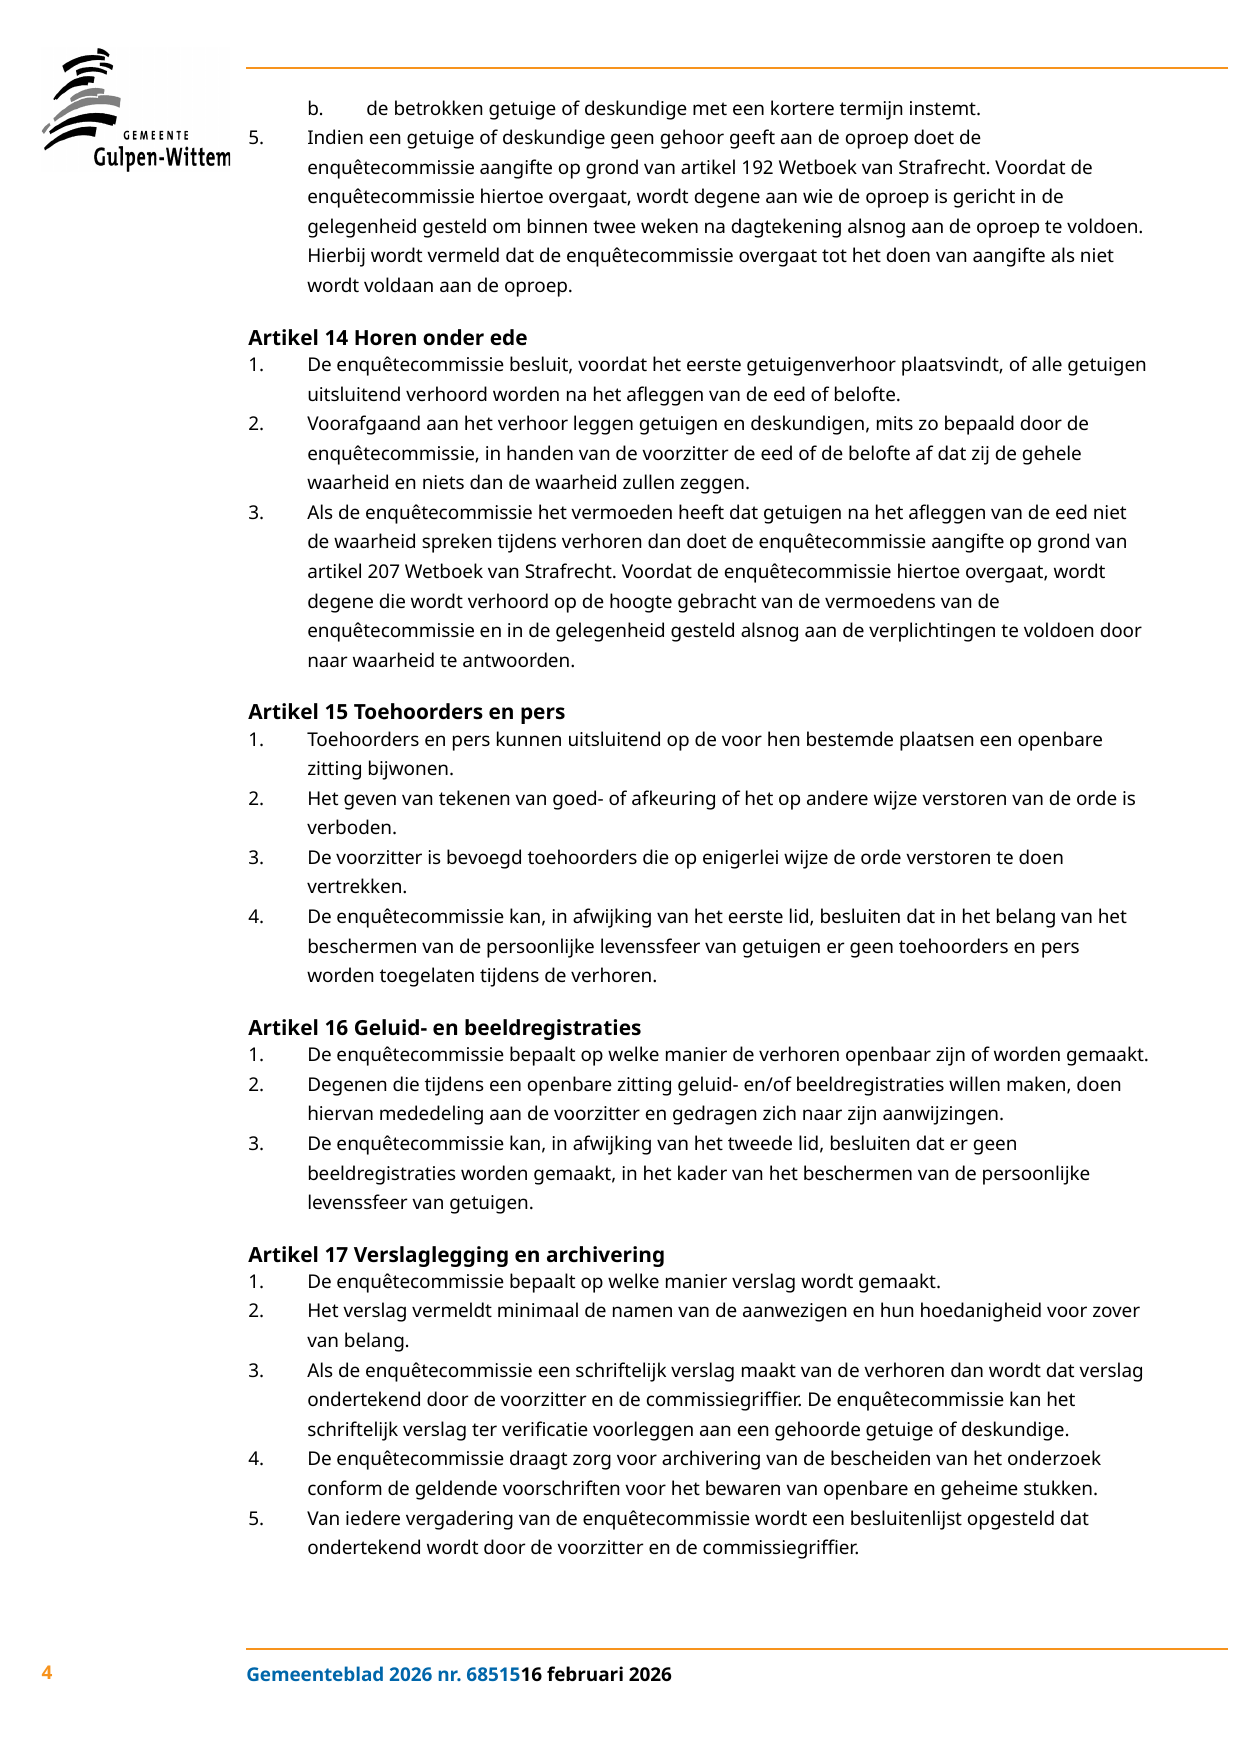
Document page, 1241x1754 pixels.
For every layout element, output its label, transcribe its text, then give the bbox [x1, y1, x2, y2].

list De enquêtecommissie draagt zorg voor archivering van de bescheiden van het onderzoek conform de geldende voorschriften voor het bewaren van openbare en geheime stukken. [248, 1446, 1152, 1501]
picture [41, 47, 231, 172]
list Toehoorders en pers kunnen uitsluitend op de voor hen bestemde plaatsen een openbare zitting bijwonen. [248, 726, 1152, 781]
list De enquêtecommissie bepaalt op welke manier de verhoren openbaar zijn of worden gemaakt. [248, 1041, 1152, 1067]
list Als de enquêtecommissie het vermoeden heeft dat getuigen na het afleggen van de eed niet de waarheid spreken tijdens verhoren dan doet de enquêtecommissie aangifte op grond van artikel 207 Wetboek van Strafrecht. Voordat de enquêtecommissie hiertoe overgaat, wordt degene die wordt verhoord op de hoogte gebracht van de vermoedens van de enquêtecommissie en in de gelegenheid gesteld alsnog aan de verplichtingen te voldoen door naar waarheid te antwoorden. [248, 499, 1152, 673]
list De enquêtecommissie besluit, voordat het eerste getuigenverhoor plaatsvindt, of alle getuigen uitsluitend verhoord worden na het afleggen van de eed of belofte. [248, 351, 1152, 406]
text Artikel 15 Toehoorders en pers [248, 697, 1152, 726]
list Het geven van tekenen van goed- of afkeuring of het op andere wijze verstoren van de orde is verboden. [248, 785, 1152, 840]
list De enquêtecommissie kan, in afwijking van het tweede lid, besluiten dat er geen beeldregistraties worden gemaakt, in het kader van het beschermen van de persoonlijke levenssfeer van getuigen. [248, 1130, 1152, 1215]
list de betrokken getuige of deskundige met een kortere termijn instemt. [307, 95, 1152, 121]
text Artikel 14 Horen onder ede [248, 323, 1152, 351]
list Als de enquêtecommissie een schriftelijk verslag maakt van de verhoren dan wordt dat verslag ondertekend door de voorzitter en de commissiegriffier. De enquêtecommissie kan het schriftelijk verslag ter verificatie voorleggen aan een gehoorde getuige of deskundige. [248, 1357, 1152, 1442]
list De voorzitter is bevoegd toehoorders die op enigerlei wijze de orde verstoren te doen vertrekken. [248, 844, 1152, 899]
list Voorafgaand aan het verhoor leggen getuigen en deskundigen, mits zo bepaald door de enquêtecommissie, in handen van de voorzitter de eed of de belofte af dat zij de gehele waarheid en niets dan de waarheid zullen zeggen. [248, 410, 1152, 495]
text Artikel 16 Geluid- en beeldregistraties [248, 1013, 1152, 1041]
list Degenen die tijdens een openbare zitting geluid- en/of beeldregistraties willen maken, doen hiervan mededeling aan de voorzitter en gedragen zich naar zijn aanwijzingen. [248, 1071, 1152, 1126]
list De enquêtecommissie bepaalt op welke manier verslag wordt gemaakt. [248, 1268, 1152, 1294]
text Artikel 17 Verslaglegging en archivering [248, 1240, 1152, 1268]
list De enquêtecommissie kan, in afwijking van het eerste lid, besluiten dat in het belang van het beschermen van de persoonlijke levenssfeer van getuigen er geen toehoorders en pers worden toegelaten tijdens de verhoren. [248, 903, 1152, 988]
list Van iedere vergadering van de enquêtecommissie wordt een besluitenlijst opgesteld dat ondertekend wordt door de voorzitter en de commissiegriffier. [248, 1505, 1152, 1560]
list Indien een getuige of deskundige geen gehoor geeft aan de oproep doet de enquêtecommissie aangifte op grond van artikel 192 Wetboek van Strafrecht. Voordat de enquêtecommissie hiertoe overgaat, wordt degene aan wie de oproep is gericht in de gelegenheid gesteld om binnen twee weken na dagtekening alsnog aan de oproep te voldoen. Hierbij wordt vermeld dat de enquêtecommissie overgaat tot het doen van aangifte als niet wordt voldaan aan de oproep. [248, 124, 1152, 298]
list Het verslag vermeldt minimaal de namen van de aanwezigen en hun hoedanigheid voor zover van belang. [248, 1298, 1152, 1353]
